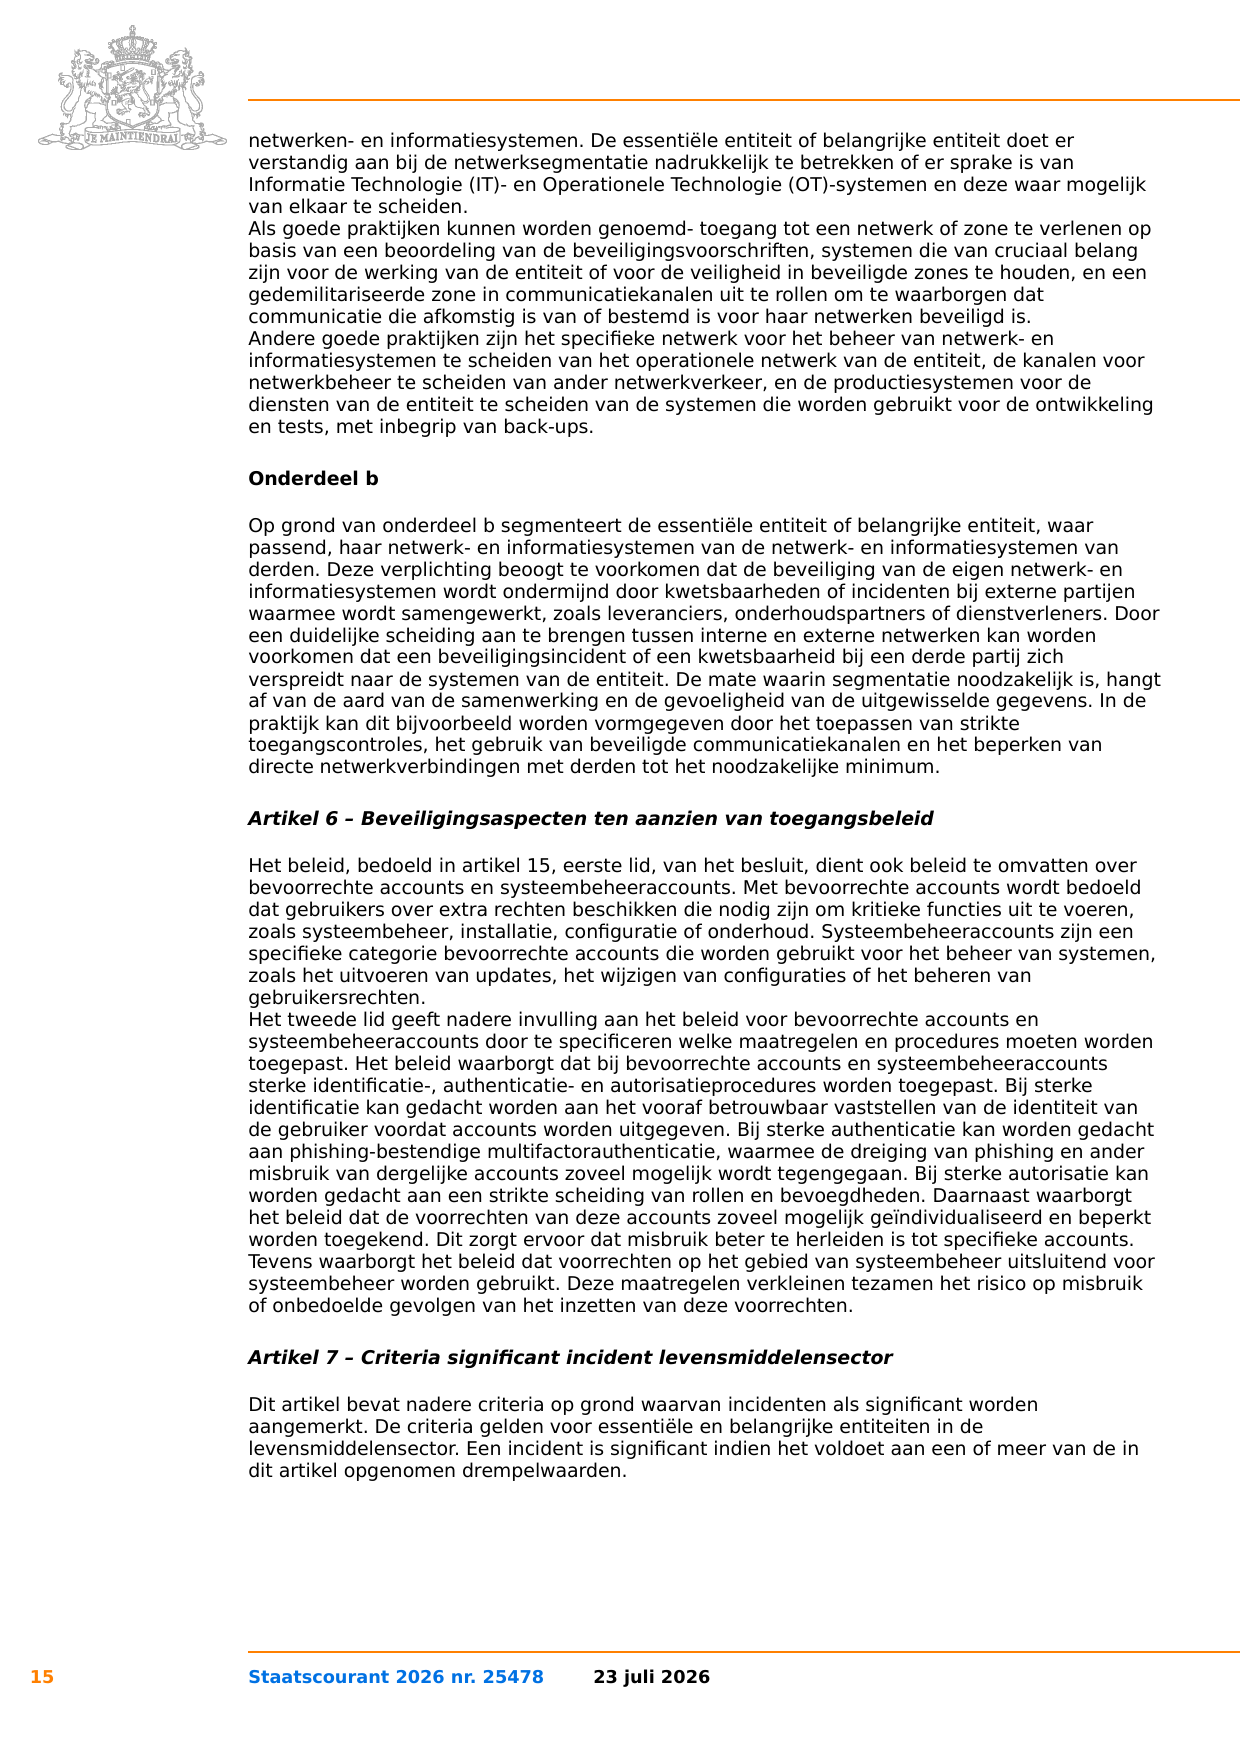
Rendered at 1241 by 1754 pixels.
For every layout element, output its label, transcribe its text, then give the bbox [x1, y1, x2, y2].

text Op grond van onderdeel b segmenteert de essentiële entiteit of belangrijke entiteit, waar passend, haar netwerk- en informatiesystemen van de netwerk- en informatiesystemen van derden. Deze verplichting beoogt te voorkomen dat de beveiliging van de eigen netwerk- en informatiesystemen wordt ondermijnd door kwetsbaarheden of incidenten bij externe partijen waarmee wordt samengewerkt, zoals leveranciers, onderhoudspartners of dienstverleners. Door een duidelijke scheiding aan te brengen tussen interne en externe netwerken kan worden voorkomen dat een beveiligingsincident of een kwetsbaarheid bij een derde partij zich verspreidt naar de systemen van de entiteit. De mate waarin segmentatie noodzakelijk is, hangt af van de aard van de samenwerking en de gevoeligheid van de uitgewisselde gegevens. In de praktijk kan dit bijvoorbeeld worden vormgegeven door het toepassen van strikte toegangscontroles, het gebruik van beveiligde communicatiekanalen en het beperken van directe netwerkverbindingen met derden tot het noodzakelijke minimum. [248, 514, 1163, 778]
text Andere goede praktijken zijn het specifieke netwerk voor het beheer van netwerk- en informatiesystemen te scheiden van het operationele netwerk van de entiteit, de kanalen voor netwerkbeheer te scheiden van ander netwerkverkeer, en de productiesystemen voor de diensten van de entiteit te scheiden van de systemen die worden gebruikt voor de ontwikkeling en tests, met inbegrip van back-ups. [248, 328, 1163, 438]
subtitle Onderdeel b [248, 468, 1163, 489]
subtitle Artikel 6 – Beveiligingsaspecten ten aanzien van toegangsbeleid [248, 808, 1163, 830]
picture [38, 25, 227, 150]
subtitle Artikel 7 – Criteria significant incident levensmiddelensector [248, 1347, 1163, 1369]
text Dit artikel bevat nadere criteria op grond waarvan incidenten als significant worden aangemerkt. De criteria gelden voor essentiële en belangrijke entiteiten in de levensmiddelensector. Een incident is significant indien het voldoet aan een of meer van de in dit artikel opgenomen drempelwaarden. [248, 1394, 1163, 1482]
text Het tweede lid geeft nadere invulling aan het beleid voor bevoorrechte accounts en systeembeheeraccounts door te specificeren welke maatregelen en procedures moeten worden toegepast. Het beleid waarborgt dat bij bevoorrechte accounts en systeembeheeraccounts sterke identificatie-, authenticatie- en autorisatieprocedures worden toegepast. Bij sterke identificatie kan gedacht worden aan het vooraf betrouwbaar vaststellen van de identiteit van de gebruiker voordat accounts worden uitgegeven. Bij sterke authenticatie kan worden gedacht aan phishing-bestendige multifactorauthenticatie, waarmee de dreiging van phishing en ander misbruik van dergelijke accounts zoveel mogelijk wordt tegengegaan. Bij sterke autorisatie kan worden gedacht aan een strikte scheiding van rollen en bevoegdheden. Daarnaast waarborgt het beleid dat de voorrechten van deze accounts zoveel mogelijk geïndividualiseerd en beperkt worden toegekend. Dit zorgt ervoor dat misbruik beter te herleiden is tot specifieke accounts. Tevens waarborgt het beleid dat voorrechten op het gebied van systeembeheer uitsluitend voor systeembeheer worden gebruikt. Deze maatregelen verkleinen tezamen het risico op misbruik of onbedoelde gevolgen van het inzetten van deze voorrechten. [248, 1009, 1163, 1317]
text netwerken- en informatiesystemen. De essentiële entiteit of belangrijke entiteit doet er verstandig aan bij de netwerksegmentatie nadrukkelijk te betrekken of er sprake is van Informatie Technologie (IT)- en Operationele Technologie (OT)-systemen en deze waar mogelijk van elkaar te scheiden. [248, 130, 1163, 218]
text Het beleid, bedoeld in artikel 15, eerste lid, van het besluit, dient ook beleid te omvatten over bevoorrechte accounts en systeembeheeraccounts. Met bevoorrechte accounts wordt bedoeld dat gebruikers over extra rechten beschikken die nodig zijn om kritieke functies uit te voeren, zoals systeembeheer, installatie, configuratie of onderhoud. Systeembeheeraccounts zijn een specifieke categorie bevoorrechte accounts die worden gebruikt voor het beheer van systemen, zoals het uitvoeren van updates, het wijzigen van configuraties of het beheren van gebruikersrechten. [248, 855, 1163, 1009]
text Als goede praktijken kunnen worden genoemd- toegang tot een netwerk of zone te verlenen op basis van een beoordeling van de beveiligingsvoorschriften, systemen die van cruciaal belang zijn voor de werking van de entiteit of voor de veiligheid in beveiligde zones te houden, en een gedemilitariseerde zone in communicatiekanalen uit te rollen om te waarborgen dat communicatie die afkomstig is van of bestemd is voor haar netwerken beveiligd is. [248, 218, 1163, 328]
